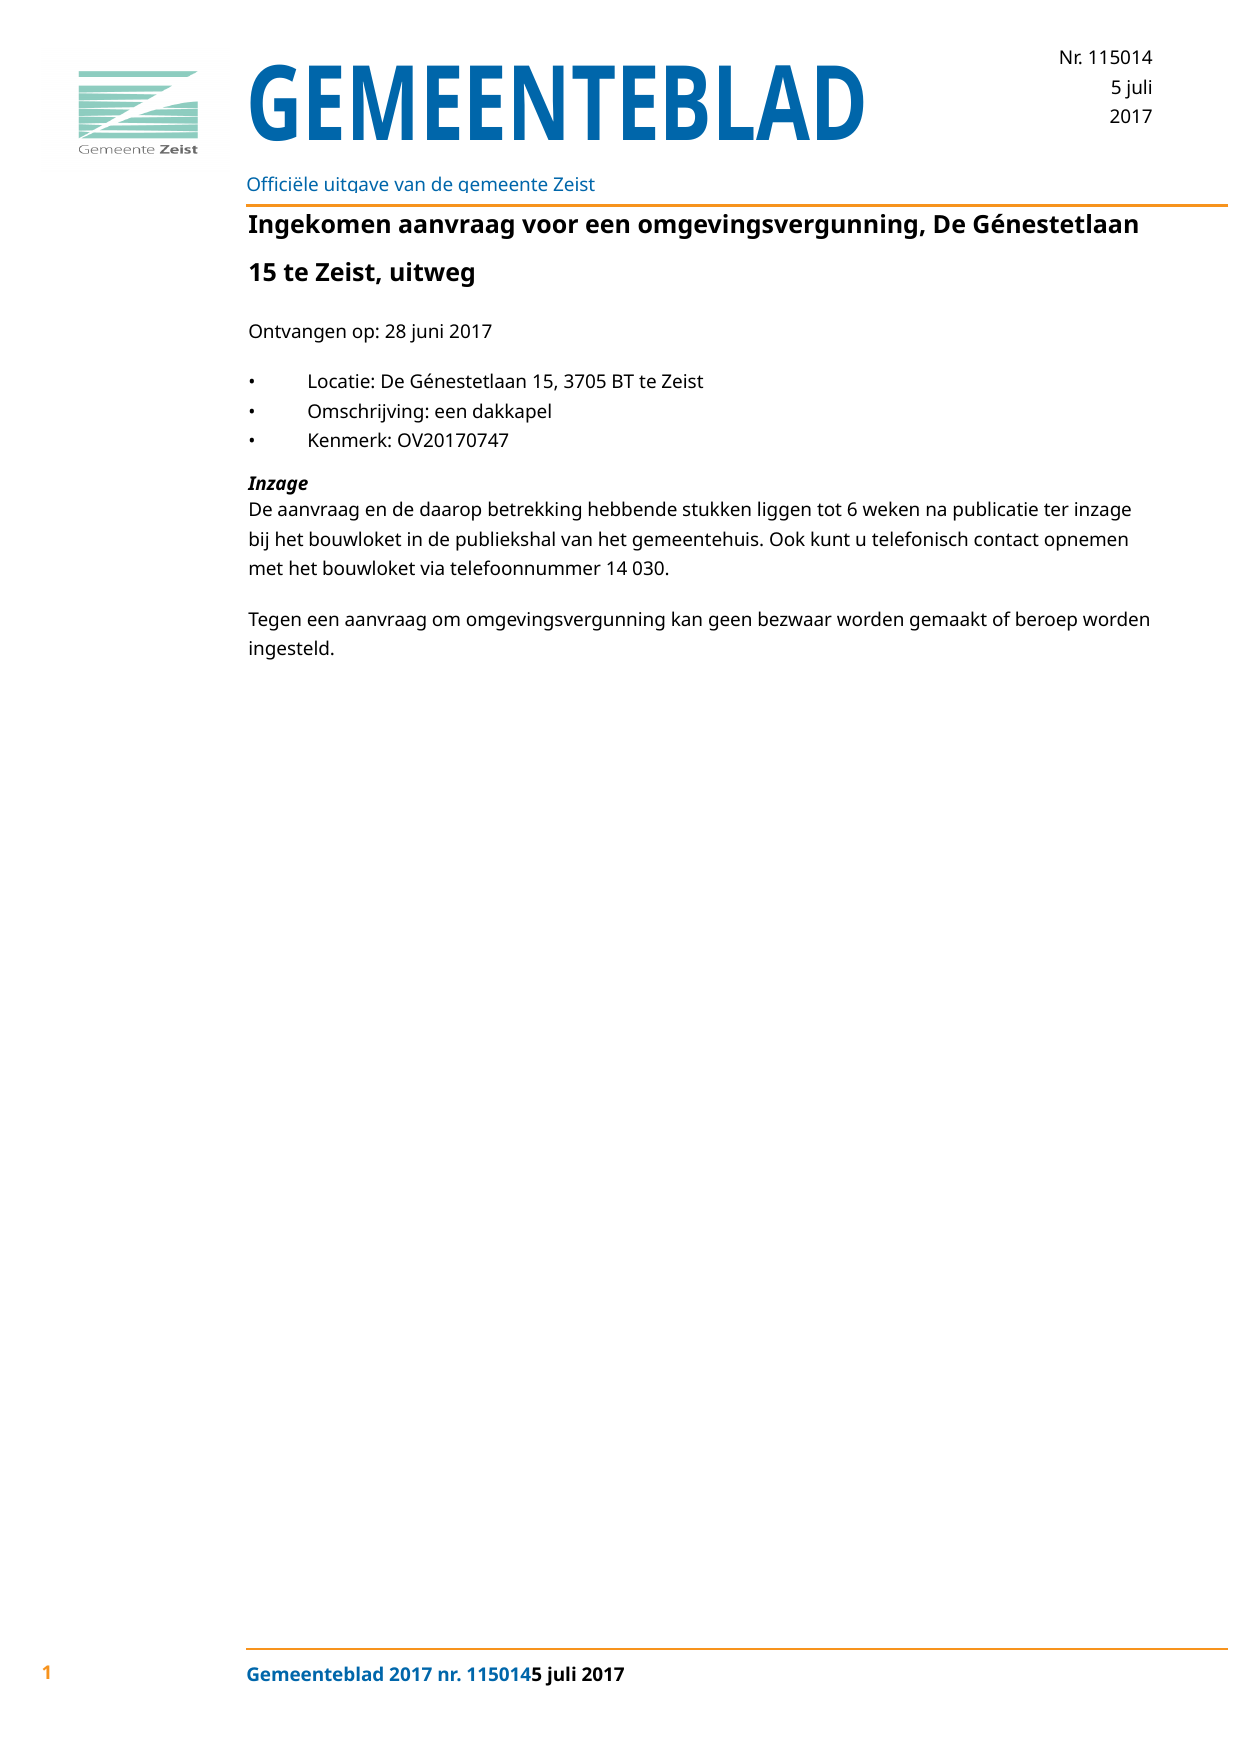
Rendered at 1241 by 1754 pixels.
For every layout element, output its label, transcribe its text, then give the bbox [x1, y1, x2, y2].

text Ontvangen op: 28 juni 2017 [248, 318, 1152, 344]
list Kenmerk: OV20170747 [248, 427, 1152, 453]
text Tegen een aanvraag om omgevingsvergunning kan geen bezwaar worden gemaakt of beroep worden ingesteld. [248, 606, 1152, 661]
list Locatie: De Génestetlaan 15, 3705 BT te Zeist [248, 368, 1152, 394]
picture [41, 47, 231, 172]
list Omschrijving: een dakkapel [248, 398, 1152, 424]
text Inzage [248, 471, 1152, 496]
text De aanvraag en de daarop betrekking hebbende stukken liggen tot 6 weken na publicatie ter inzage bij het bouwloket in de publiekshal van het gemeentehuis. Ook kunt u telefonisch contact opnemen met het bouwloket via telefoonnummer 14 030. [248, 496, 1152, 581]
text Ingekomen aanvraag voor een omgevingsvergunning, De Génestetlaan 15 te Zeist, uitweg [248, 207, 1152, 288]
